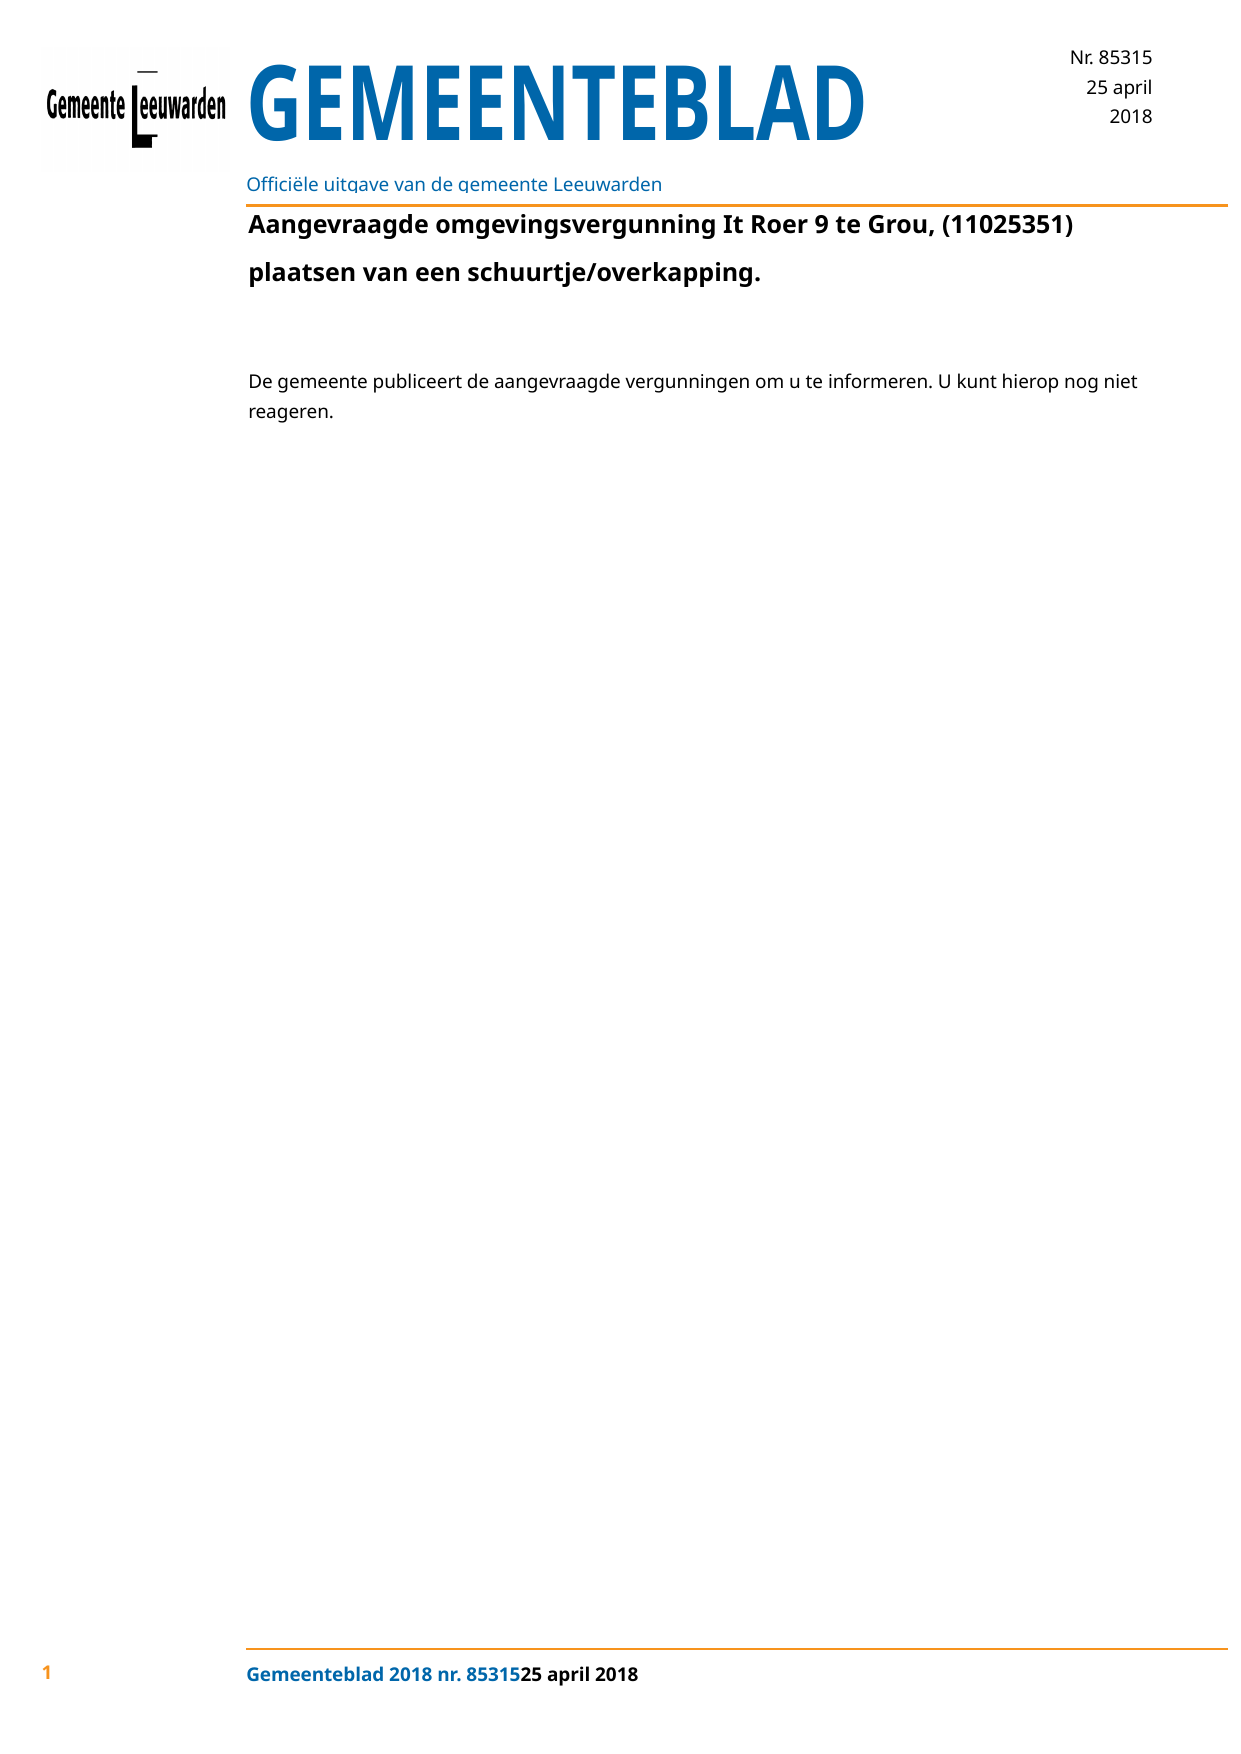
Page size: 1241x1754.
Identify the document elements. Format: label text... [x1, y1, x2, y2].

picture [41, 47, 231, 172]
text De gemeente publiceert de aangevraagde vergunningen om u te informeren. U kunt hierop nog niet reageren. [248, 368, 1152, 424]
text Aangevraagde omgevingsvergunning It Roer 9 te Grou, (11025351) plaatsen van een schuurtje/overkapping. [248, 207, 1152, 288]
